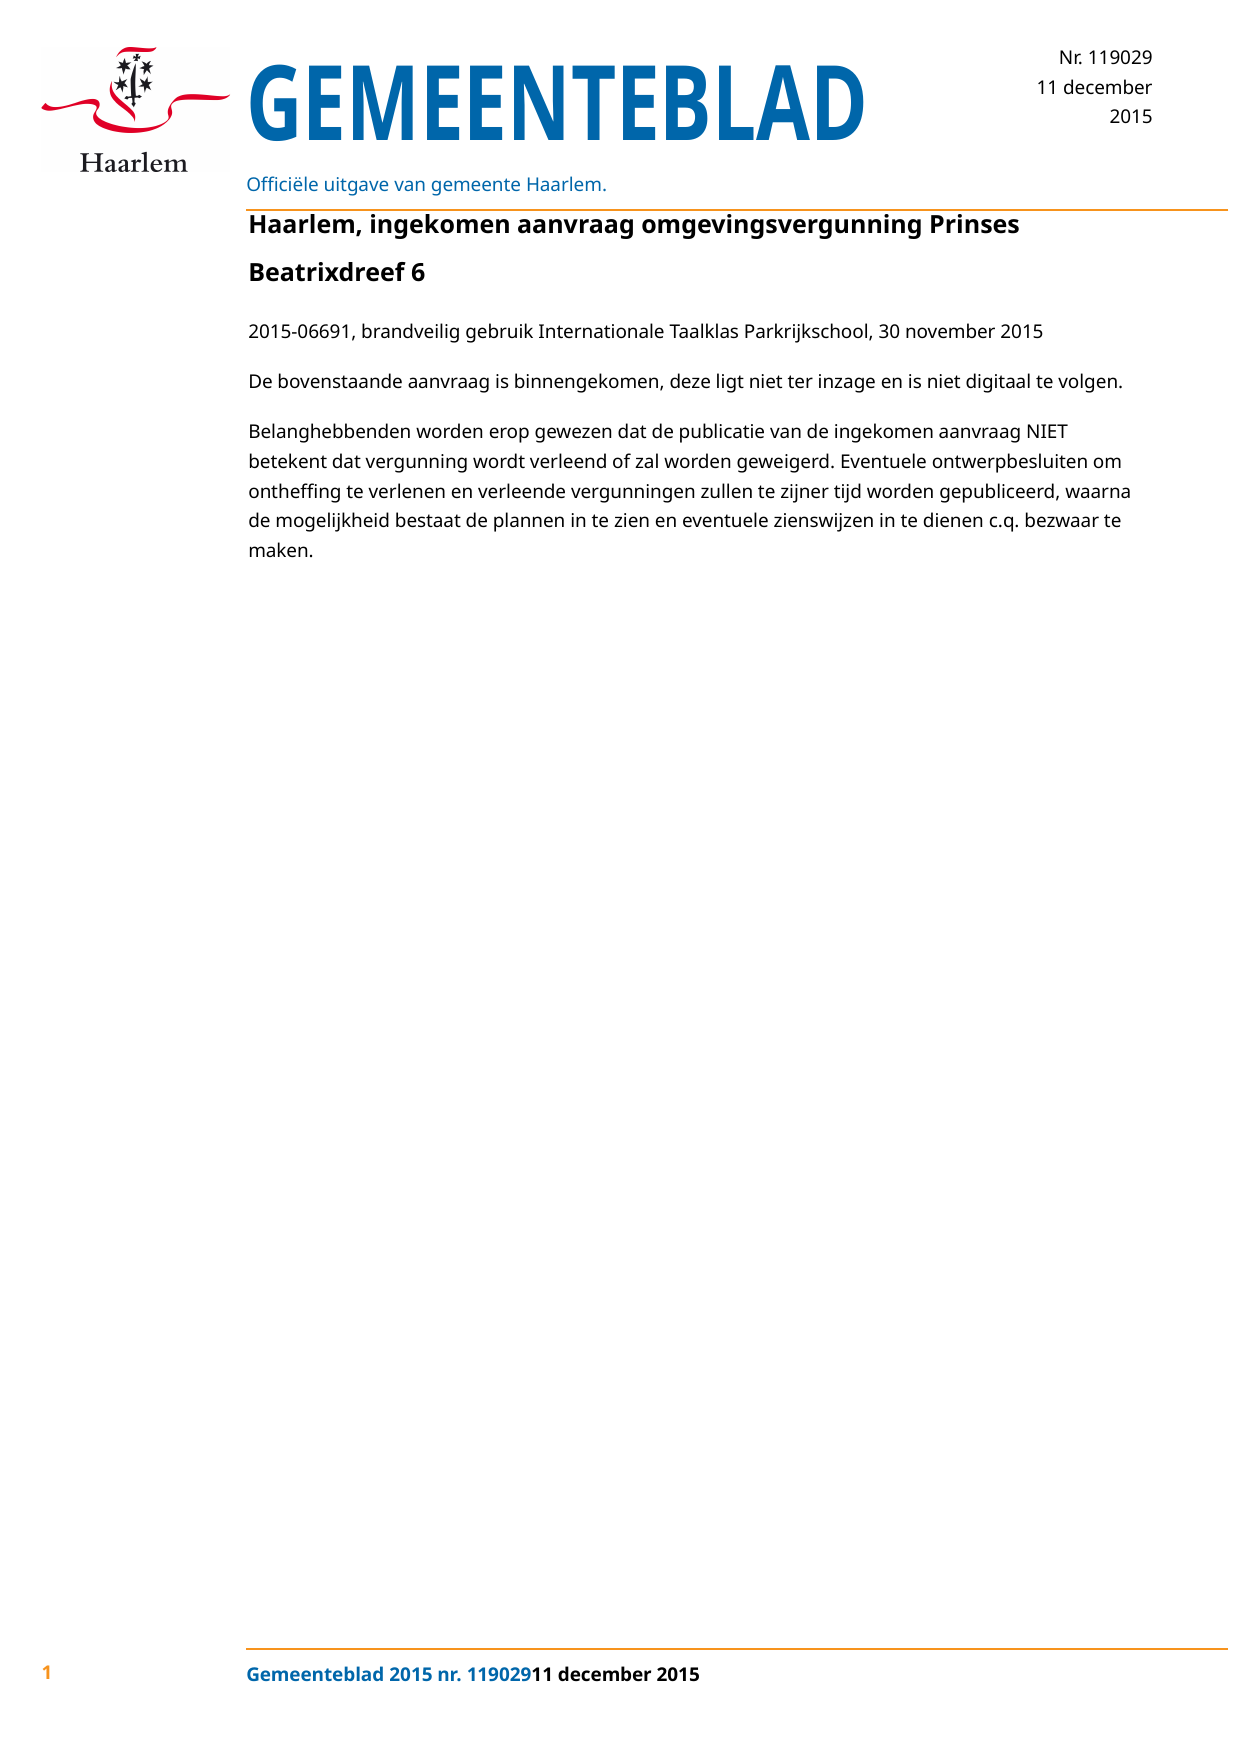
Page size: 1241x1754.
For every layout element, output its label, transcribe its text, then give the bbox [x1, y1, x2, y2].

text Haarlem, ingekomen aanvraag omgevingsvergunning Prinses Beatrixdreef 6 [248, 211, 1152, 288]
text Belanghebbenden worden erop gewezen dat de publicatie van de ingekomen aanvraag NIET betekent dat vergunning wordt verleend of zal worden geweigerd. Eventuele ontwerpbesluiten om ontheffing te verlenen en verleende vergunningen zullen te zijner tijd worden gepubliceerd, waarna de mogelijkheid bestaat de plannen in te zien en eventuele zienswijzen in te dienen c.q. bezwaar te maken. [248, 419, 1152, 563]
text 2015-06691, brandveilig gebruik Internationale Taalklas Parkrijkschool, 30 november 2015 [248, 318, 1152, 344]
picture [41, 47, 231, 172]
text De bovenstaande aanvraag is binnengekomen, deze ligt niet ter inzage en is niet digitaal te volgen. [248, 368, 1152, 394]
